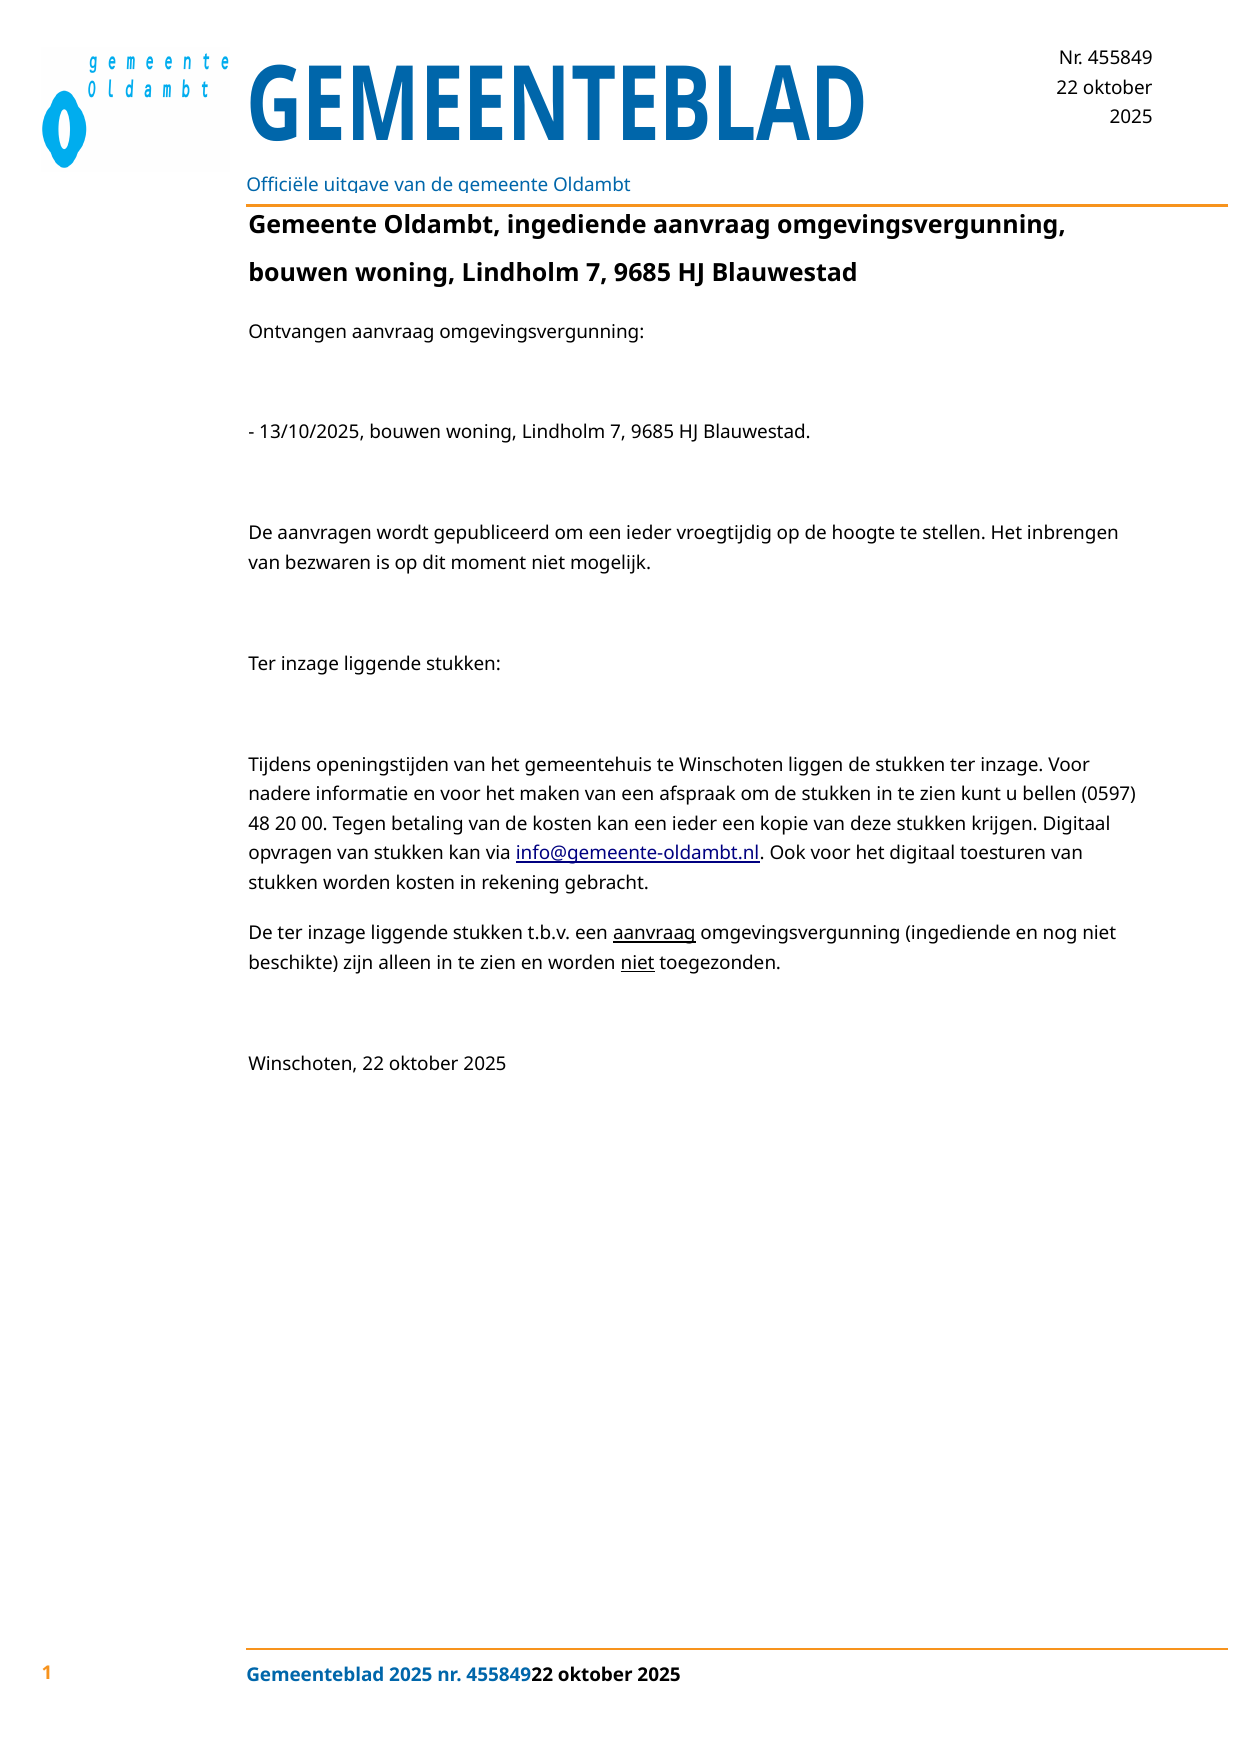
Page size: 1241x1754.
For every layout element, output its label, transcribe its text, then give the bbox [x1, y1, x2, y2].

text - 13/10/2025, bouwen woning, Lindholm 7, 9685 HJ Blauwestad. [248, 419, 1152, 444]
text Winschoten, 22 oktober 2025 [248, 1050, 1152, 1076]
text Ontvangen aanvraag omgevingsvergunning: [248, 318, 1152, 344]
picture [41, 47, 231, 172]
text De ter inzage liggende stukken t.b.v. een aanvraag omgevingsvergunning (ingediende en nog niet beschikte) zijn alleen in te zien en worden niet toegezonden. [248, 919, 1152, 975]
text Ter inzage liggende stukken: [248, 650, 1152, 676]
text De aanvragen wordt gepubliceerd om een ieder vroegtijdig op de hoogte te stellen. Het inbrengen van bezwaren is op dit moment niet mogelijk. [248, 519, 1152, 575]
text Gemeente Oldambt, ingediende aanvraag omgevingsvergunning, bouwen woning, Lindholm 7, 9685 HJ Blauwestad [248, 207, 1152, 288]
text Tijdens openingstijden van het gemeentehuis te Winschoten liggen de stukken ter inzage. Voor nadere informatie en voor het maken van een afspraak om de stukken in te zien kunt u bellen (0597) 48 20 00. Tegen betaling van de kosten kan een ieder een kopie van deze stukken krijgen. Digitaal opvragen van stukken kan via info@gemeente-oldambt.nl. Ook voor het digitaal toesturen van stukken worden kosten in rekening gebracht. [248, 751, 1152, 895]
